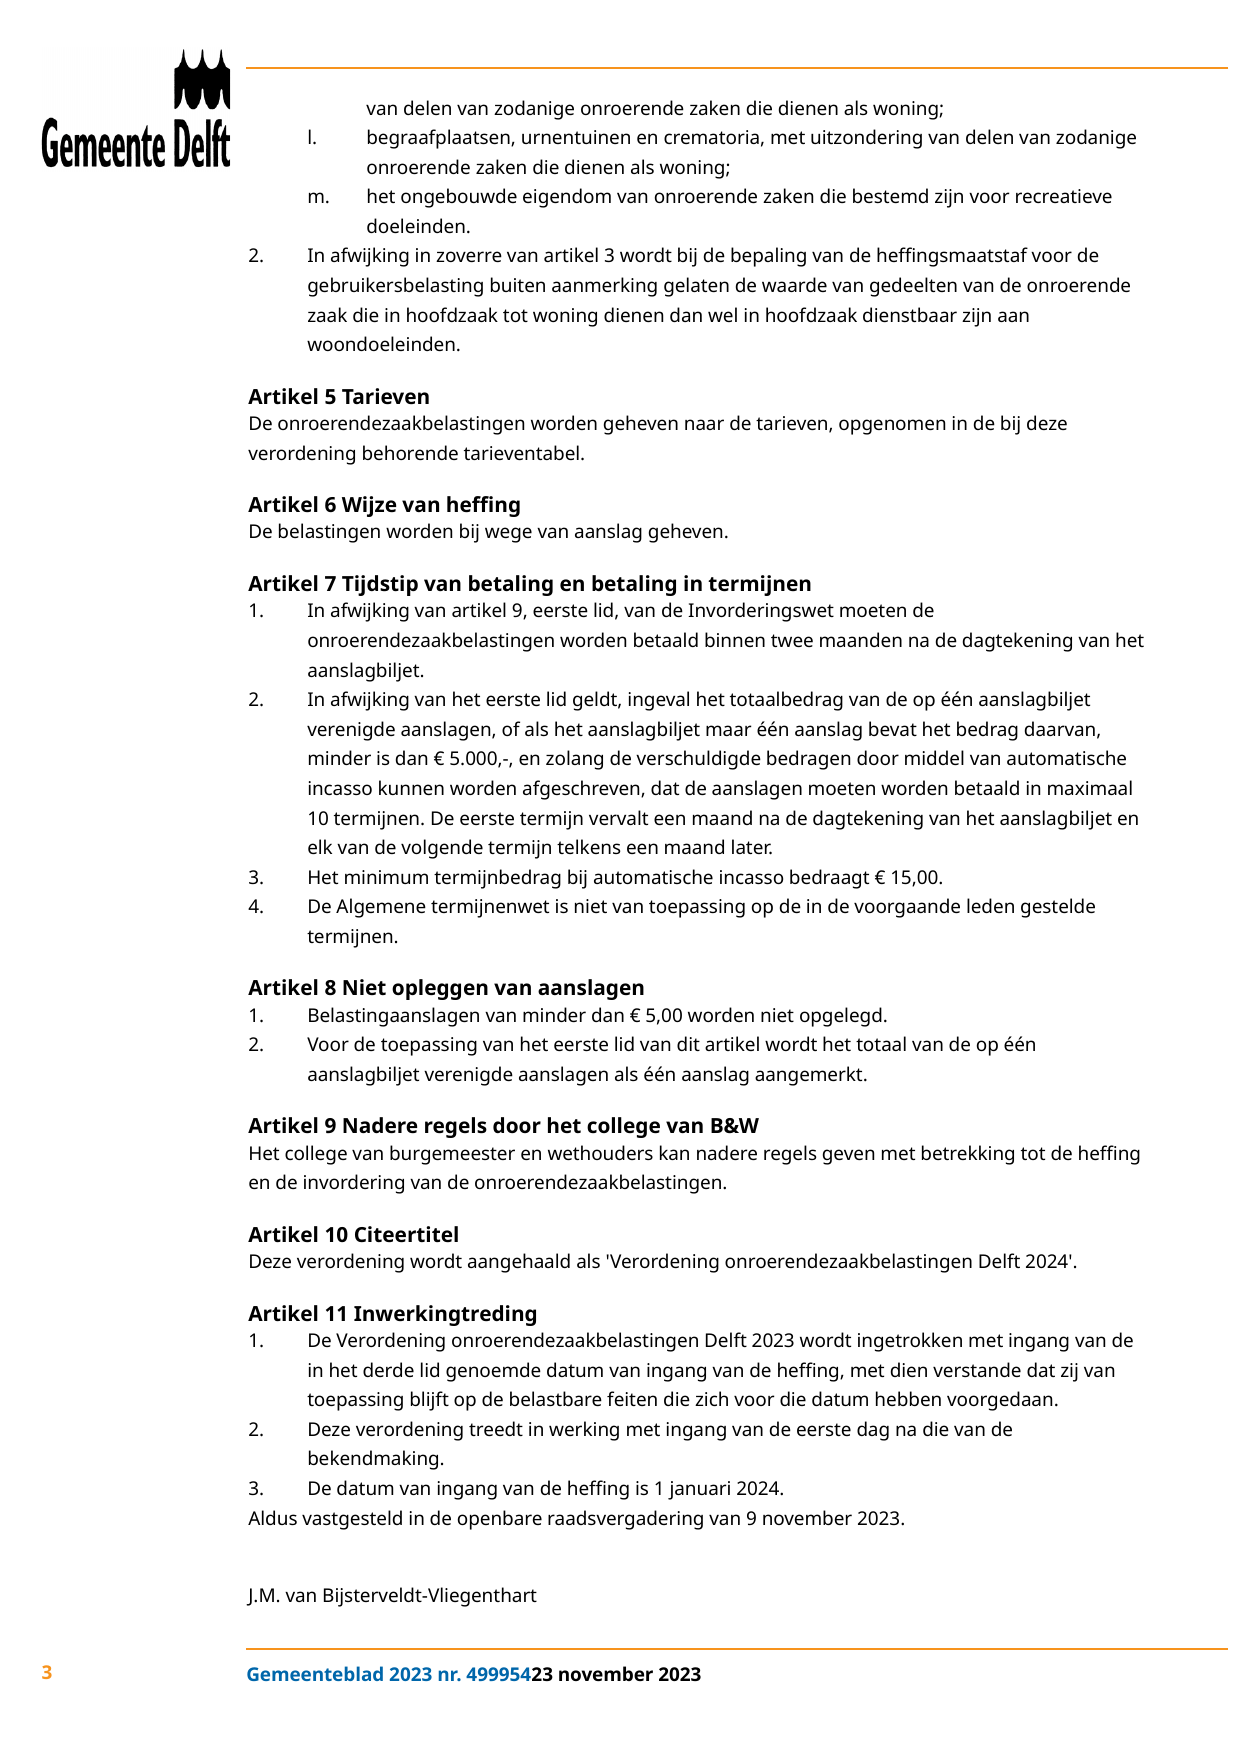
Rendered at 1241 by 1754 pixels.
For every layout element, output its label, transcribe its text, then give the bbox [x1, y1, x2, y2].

text Artikel 7 Tijdstip van betaling en betaling in termijnen [248, 569, 1152, 598]
list Deze verordening treedt in werking met ingang van de eerste dag na die van de bekendmaking. [248, 1416, 1152, 1471]
text Artikel 11 Inwerkingtreding [248, 1299, 1152, 1327]
list het ongebouwde eigendom van onroerende zaken die bestemd zijn voor recreatieve doeleinden. [307, 183, 1152, 239]
list In afwijking van het eerste lid geldt, ingeval het totaalbedrag van de op één aanslagbiljet verenigde aanslagen, of als het aanslagbiljet maar één aanslag bevat het bedrag daarvan, minder is dan € 5.000,-, en zolang de verschuldigde bedragen door middel van automatische incasso kunnen worden afgeschreven, dat de aanslagen moeten worden betaald in maximaal 10 termijnen. De eerste termijn vervalt een maand na de dagtekening van het aanslagbiljet en elk van de volgende termijn telkens een maand later. [248, 686, 1152, 860]
list In afwijking van artikel 9, eerste lid, van de Invorderingswet moeten de onroerendezaakbelastingen worden betaald binnen twee maanden na de dagtekening van het aanslagbiljet. [248, 598, 1152, 682]
list Het minimum termijnbedrag bij automatische incasso bedraagt € 15,00. [248, 864, 1152, 889]
text Artikel 5 Tarieven [248, 382, 1152, 410]
list Voor de toepassing van het eerste lid van dit artikel wordt het totaal van de op één aanslagbiljet verenigde aanslagen als één aanslag aangemerkt. [248, 1031, 1152, 1087]
text Artikel 9 Nadere regels door het college van B&W [248, 1111, 1152, 1140]
text De onroerendezaakbelastingen worden geheven naar de tarieven, opgenomen in de bij deze verordening behorende tarieventabel. [248, 410, 1152, 466]
list In afwijking in zoverre van artikel 3 wordt bij de bepaling van de heffingsmaatstaf voor de gebruikersbelasting buiten aanmerking gelaten de waarde van gedeelten van de onroerende zaak die in hoofdzaak tot woning dienen dan wel in hoofdzaak dienstbaar zijn aan woondoeleinden. [248, 243, 1152, 357]
text De belastingen worden bij wege van aanslag geheven. [248, 519, 1152, 544]
text Artikel 8 Niet opleggen van aanslagen [248, 973, 1152, 1002]
list van delen van zodanige onroerende zaken die dienen als woning; [307, 95, 1152, 121]
text J.M. van Bijsterveldt-Vliegenthart [248, 1582, 1152, 1608]
list De Verordening onroerendezaakbelastingen Delft 2023 wordt ingetrokken met ingang van de in het derde lid genoemde datum van ingang van de heffing, met dien verstande dat zij van toepassing blijft op de belastbare feiten die zich voor die datum hebben voorgedaan. [248, 1327, 1152, 1412]
picture [41, 47, 231, 172]
text Aldus vastgesteld in de openbare raadsvergadering van 9 november 2023. [248, 1505, 1152, 1530]
text Het college van burgemeester en wethouders kan nadere regels geven met betrekking tot de heffing en de invordering van de onroerendezaakbelastingen. [248, 1140, 1152, 1195]
list Belastingaanslagen van minder dan € 5,00 worden niet opgelegd. [248, 1002, 1152, 1028]
text Artikel 10 Citeertitel [248, 1220, 1152, 1248]
list De Algemene termijnenwet is niet van toepassing op de in de voorgaande leden gestelde termijnen. [248, 893, 1152, 949]
text Deze verordening wordt aangehaald als 'Verordening onroerendezaakbelastingen Delft 2024'. [248, 1248, 1152, 1274]
list De datum van ingang van de heffing is 1 januari 2024. [248, 1475, 1152, 1501]
list begraafplaatsen, urnentuinen en crematoria, met uitzondering van delen van zodanige onroerende zaken die dienen als woning; [307, 124, 1152, 180]
text Artikel 6 Wijze van heffing [248, 490, 1152, 519]
